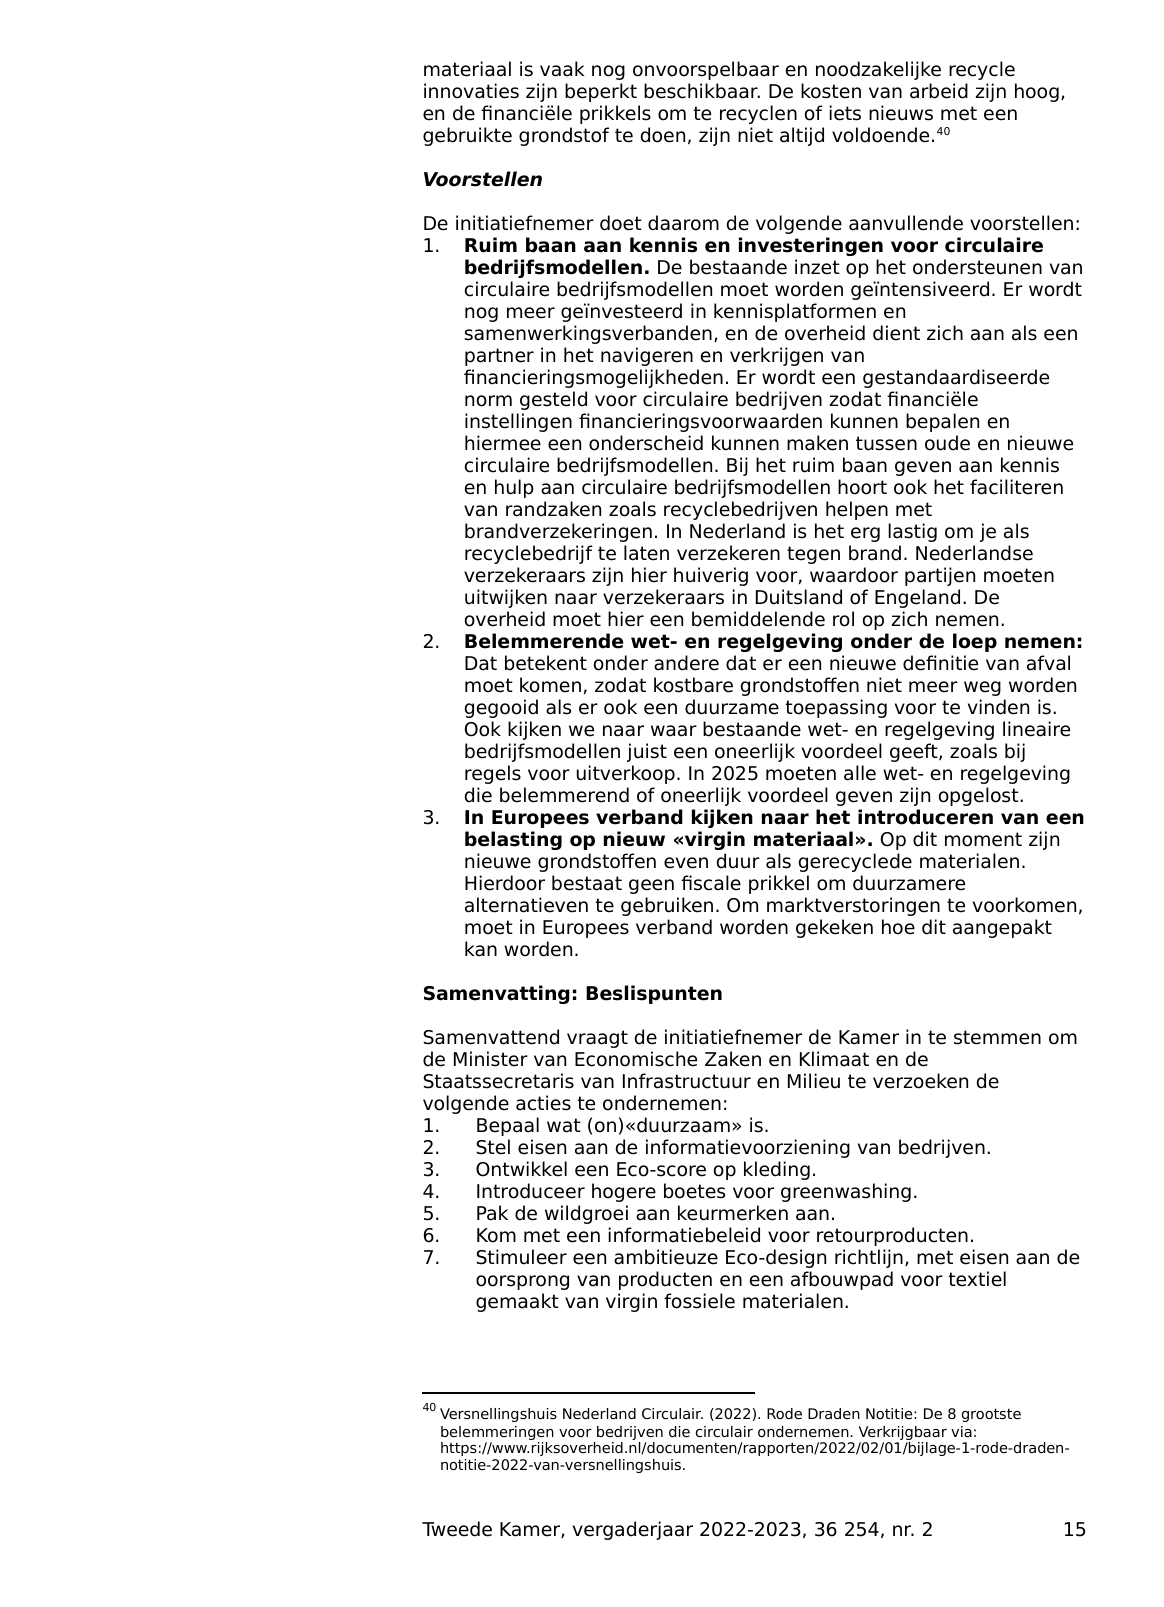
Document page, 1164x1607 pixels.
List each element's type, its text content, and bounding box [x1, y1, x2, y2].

text 3. In Europees verband kijken naar het introduceren van een belasting op nieuw «virgin materiaal». Op dit moment zijn nieuwe grondstoffen even duur als gerecyclede materialen. Hierdoor bestaat geen fiscale prikkel om duurzamere alternatieven te gebruiken. Om marktverstoringen te voorkomen, moet in Europees verband worden gekeken hoe dit aangepakt kan worden. [422, 807, 1087, 961]
text materiaal is vaak nog onvoorspelbaar en noodzakelijke recycle innovaties zijn beperkt beschikbaar. De kosten van arbeid zijn hoog, en de financiële prikkels om te recyclen of iets nieuws met een gebruikte grondstof te doen, zijn niet altijd voldoende. [422, 59, 1087, 147]
text Versnellingshuis Nederland Circulair. (2022). Rode Draden Notitie: De 8 grootste belemmeringen voor bedrijven die circulair ondernemen. Verkrijgbaar via: https://www.rijksoverheid.nl/documenten/rapporten/2022/02/01/bijlage-1-rode-draden-notitie-2022-van-versnellingshuis. [422, 1402, 1087, 1474]
text 1. Bepaal wat (on)«duurzaam» is. [422, 1115, 1087, 1137]
text 4. Introduceer hogere boetes voor greenwashing. [422, 1181, 1087, 1203]
text 1. Ruim baan aan kennis en investeringen voor circulaire bedrijfsmodellen. De bestaande inzet op het ondersteunen van circulaire bedrijfsmodellen moet worden geïntensiveerd. Er wordt nog meer geïnvesteerd in kennisplatformen en samenwerkingsverbanden, en de overheid dient zich aan als een partner in het navigeren en verkrijgen van financieringsmogelijkheden. Er wordt een gestandaardiseerde norm gesteld voor circulaire bedrijven zodat financiële instellingen financieringsvoorwaarden kunnen bepalen en hiermee een onderscheid kunnen maken tussen oude en nieuwe circulaire bedrijfsmodellen. Bij het ruim baan geven aan kennis en hulp aan circulaire bedrijfsmodellen hoort ook het faciliteren van randzaken zoals recyclebedrijven helpen met brandverzekeringen. In Nederland is het erg lastig om je als recyclebedrijf te laten verzekeren tegen brand. Nederlandse verzekeraars zijn hier huiverig voor, waardoor partijen moeten uitwijken naar verzekeraars in Duitsland of Engeland. De overheid moet hier een bemiddelende rol op zich nemen. [422, 235, 1087, 631]
text Samenvattend vraagt de initiatiefnemer de Kamer in te stemmen om de Minister van Economische Zaken en Klimaat en de Staatssecretaris van Infrastructuur en Milieu te verzoeken de volgende acties te ondernemen: [422, 1027, 1087, 1115]
text 7. Stimuleer een ambitieuze Eco-design richtlijn, met eisen aan de oorsprong van producten en een afbouwpad voor textiel gemaakt van virgin fossiele materialen. [422, 1247, 1087, 1313]
text 2. Belemmerende wet- en regelgeving onder de loep nemen: Dat betekent onder andere dat er een nieuwe definitie van afval moet komen, zodat kostbare grondstoffen niet meer weg worden gegooid als er ook een duurzame toepassing voor te vinden is. Ook kijken we naar waar bestaande wet- en regelgeving lineaire bedrijfsmodellen juist een oneerlijk voordeel geeft, zoals bij regels voor uitverkoop. In 2025 moeten alle wet- en regelgeving die belemmerend of oneerlijk voordeel geven zijn opgelost. [422, 631, 1087, 807]
text De initiatiefnemer doet daarom de volgende aanvullende voorstellen: [422, 213, 1087, 235]
subtitle Voorstellen [422, 169, 1087, 191]
text 5. Pak de wildgroei aan keurmerken aan. [422, 1203, 1087, 1225]
text 2. Stel eisen aan de informatievoorziening van bedrijven. [422, 1137, 1087, 1159]
text 6. Kom met een informatiebeleid voor retourproducten. [422, 1225, 1087, 1247]
subtitle Samenvatting: Beslispunten [422, 983, 1087, 1005]
text 3. Ontwikkel een Eco-score op kleding. [422, 1159, 1087, 1181]
